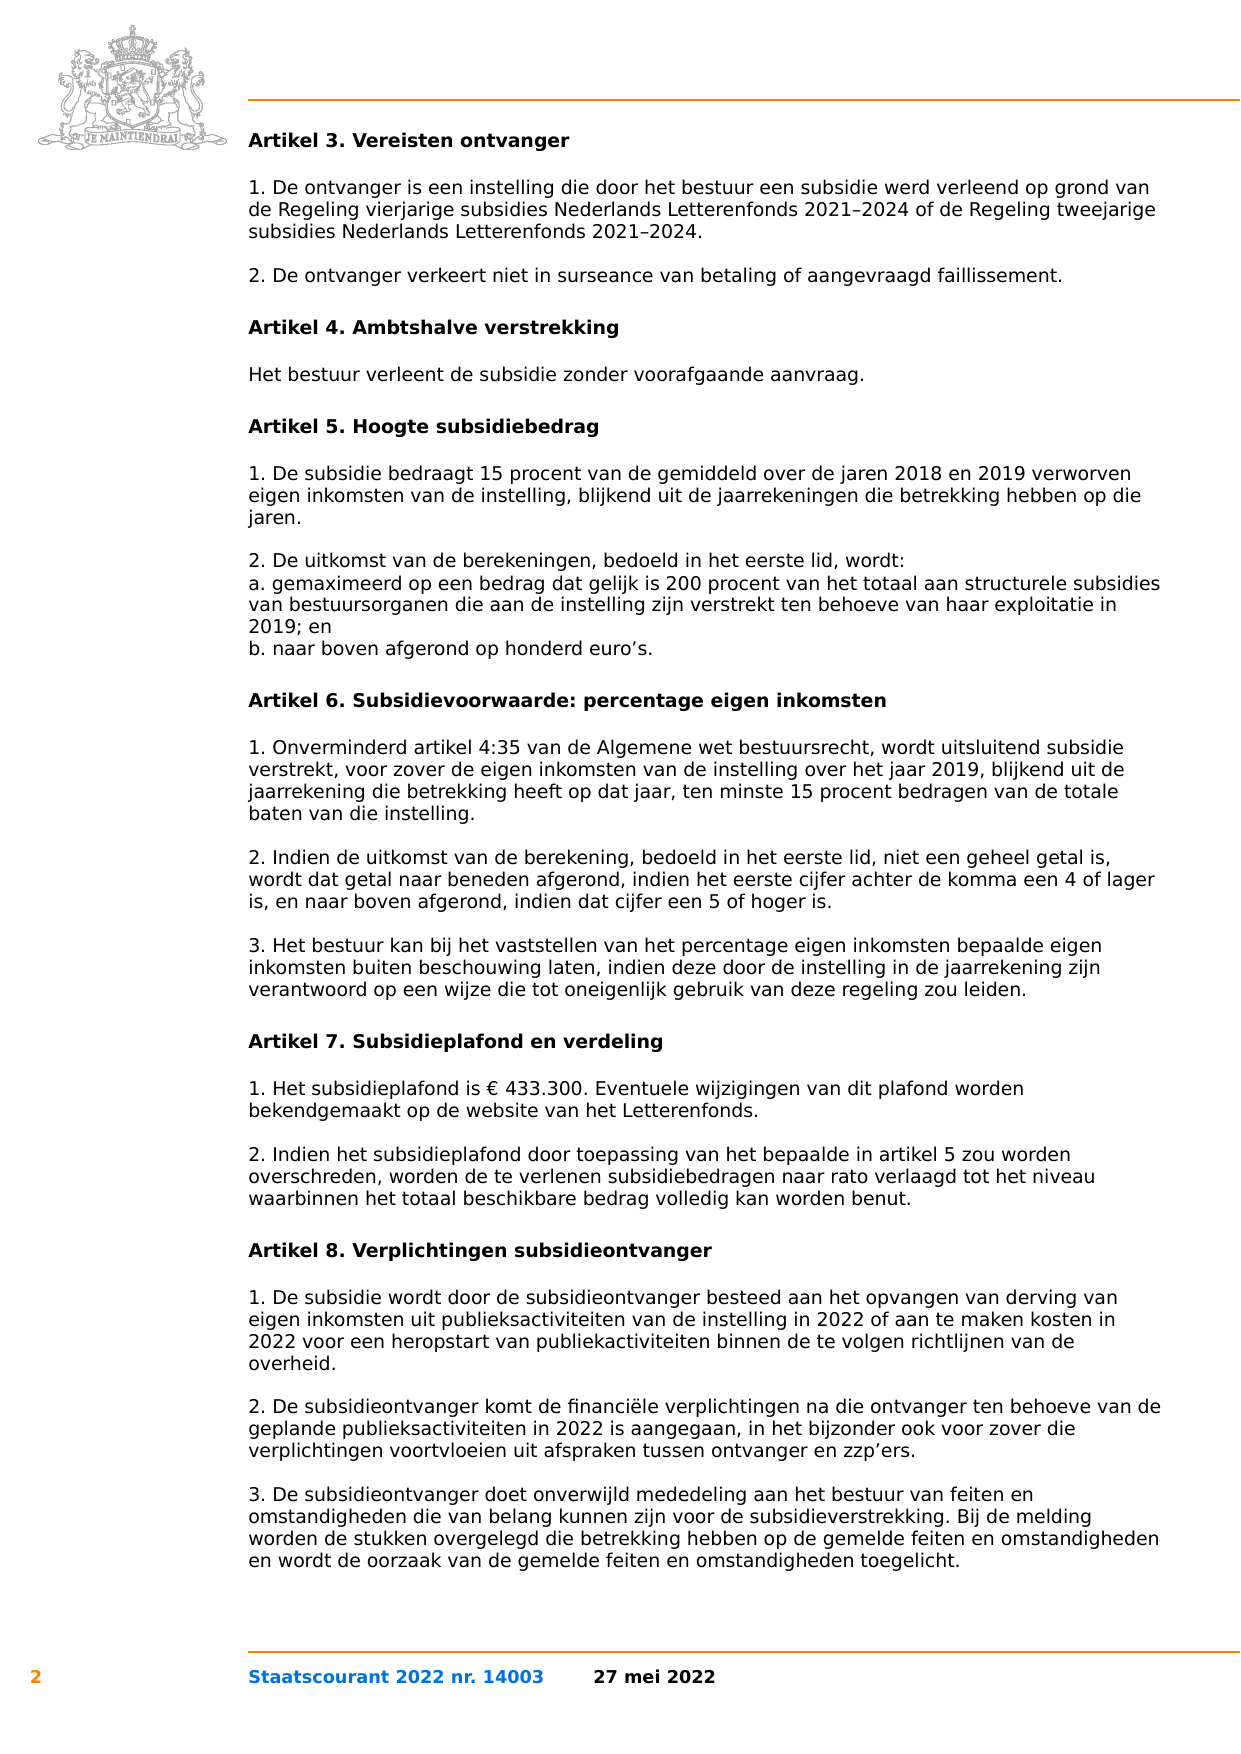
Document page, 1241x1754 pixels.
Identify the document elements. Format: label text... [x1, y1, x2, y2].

text 2. De ontvanger verkeert niet in surseance van betaling of aangevraagd faillissement. [248, 265, 1163, 287]
text 3. Het bestuur kan bij het vaststellen van het percentage eigen inkomsten bepaalde eigen inkomsten buiten beschouwing laten, indien deze door de instelling in de jaarrekening zijn verantwoord op een wijze die tot oneigenlijk gebruik van deze regeling zou leiden. [248, 935, 1163, 1001]
text b. naar boven afgerond op honderd euro’s. [248, 638, 1163, 660]
subtitle Artikel 3. Vereisten ontvanger [248, 130, 1163, 152]
text 1. Onverminderd artikel 4:35 van de Algemene wet bestuursrecht, wordt uitsluitend subsidie verstrekt, voor zover de eigen inkomsten van de instelling over het jaar 2019, blijkend uit de jaarrekening die betrekking heeft op dat jaar, ten minste 15 procent bedragen van de totale baten van die instelling. [248, 737, 1163, 825]
subtitle Artikel 8. Verplichtingen subsidieontvanger [248, 1239, 1163, 1262]
subtitle Artikel 5. Hoogte subsidiebedrag [248, 416, 1163, 438]
text 1. De ontvanger is een instelling die door het bestuur een subsidie werd verleend op grond van de Regeling vierjarige subsidies Nederlands Letterenfonds 2021–2024 of de Regeling tweejarige subsidies Nederlands Letterenfonds 2021–2024. [248, 177, 1163, 243]
text a. gemaximeerd op een bedrag dat gelijk is 200 procent van het totaal aan structurele subsidies van bestuursorganen die aan de instelling zijn verstrekt ten behoeve van haar exploitatie in 2019; en [248, 572, 1163, 638]
subtitle Artikel 4. Ambtshalve verstrekking [248, 317, 1163, 339]
text 1. Het subsidieplafond is € 433.300. Eventuele wijzigingen van dit plafond worden bekendgemaakt op de website van het Letterenfonds. [248, 1078, 1163, 1122]
text Het bestuur verleent de subsidie zonder voorafgaande aanvraag. [248, 364, 1163, 386]
subtitle Artikel 7. Subsidieplafond en verdeling [248, 1031, 1163, 1053]
picture [38, 25, 227, 150]
text 2. De subsidieontvanger komt de financiële verplichtingen na die ontvanger ten behoeve van de geplande publieksactiviteiten in 2022 is aangegaan, in het bijzonder ook voor zover die verplichtingen voortvloeien uit afspraken tussen ontvanger en zzp’ers. [248, 1396, 1163, 1462]
text 1. De subsidie wordt door de subsidieontvanger besteed aan het opvangen van derving van eigen inkomsten uit publieksactiviteiten van de instelling in 2022 of aan te maken kosten in 2022 voor een heropstart van publiekactiviteiten binnen de te volgen richtlijnen van de overheid. [248, 1287, 1163, 1374]
text 3. De subsidieontvanger doet onverwijld mededeling aan het bestuur van feiten en omstandigheden die van belang kunnen zijn voor de subsidieverstrekking. Bij de melding worden de stukken overgelegd die betrekking hebben op de gemelde feiten en omstandigheden en wordt de oorzaak van de gemelde feiten en omstandigheden toegelicht. [248, 1484, 1163, 1572]
text 2. De uitkomst van de berekeningen, bedoeld in het eerste lid, wordt: [248, 550, 1163, 572]
text 2. Indien de uitkomst van de berekening, bedoeld in het eerste lid, niet een geheel getal is, wordt dat getal naar beneden afgerond, indien het eerste cijfer achter de komma een 4 of lager is, en naar boven afgerond, indien dat cijfer een 5 of hoger is. [248, 847, 1163, 913]
text 1. De subsidie bedraagt 15 procent van de gemiddeld over de jaren 2018 en 2019 verworven eigen inkomsten van de instelling, blijkend uit de jaarrekeningen die betrekking hebben op die jaren. [248, 463, 1163, 528]
subtitle Artikel 6. Subsidievoorwaarde: percentage eigen inkomsten [248, 690, 1163, 712]
text 2. Indien het subsidieplafond door toepassing van het bepaalde in artikel 5 zou worden overschreden, worden de te verlenen subsidiebedragen naar rato verlaagd tot het niveau waarbinnen het totaal beschikbare bedrag volledig kan worden benut. [248, 1144, 1163, 1209]
